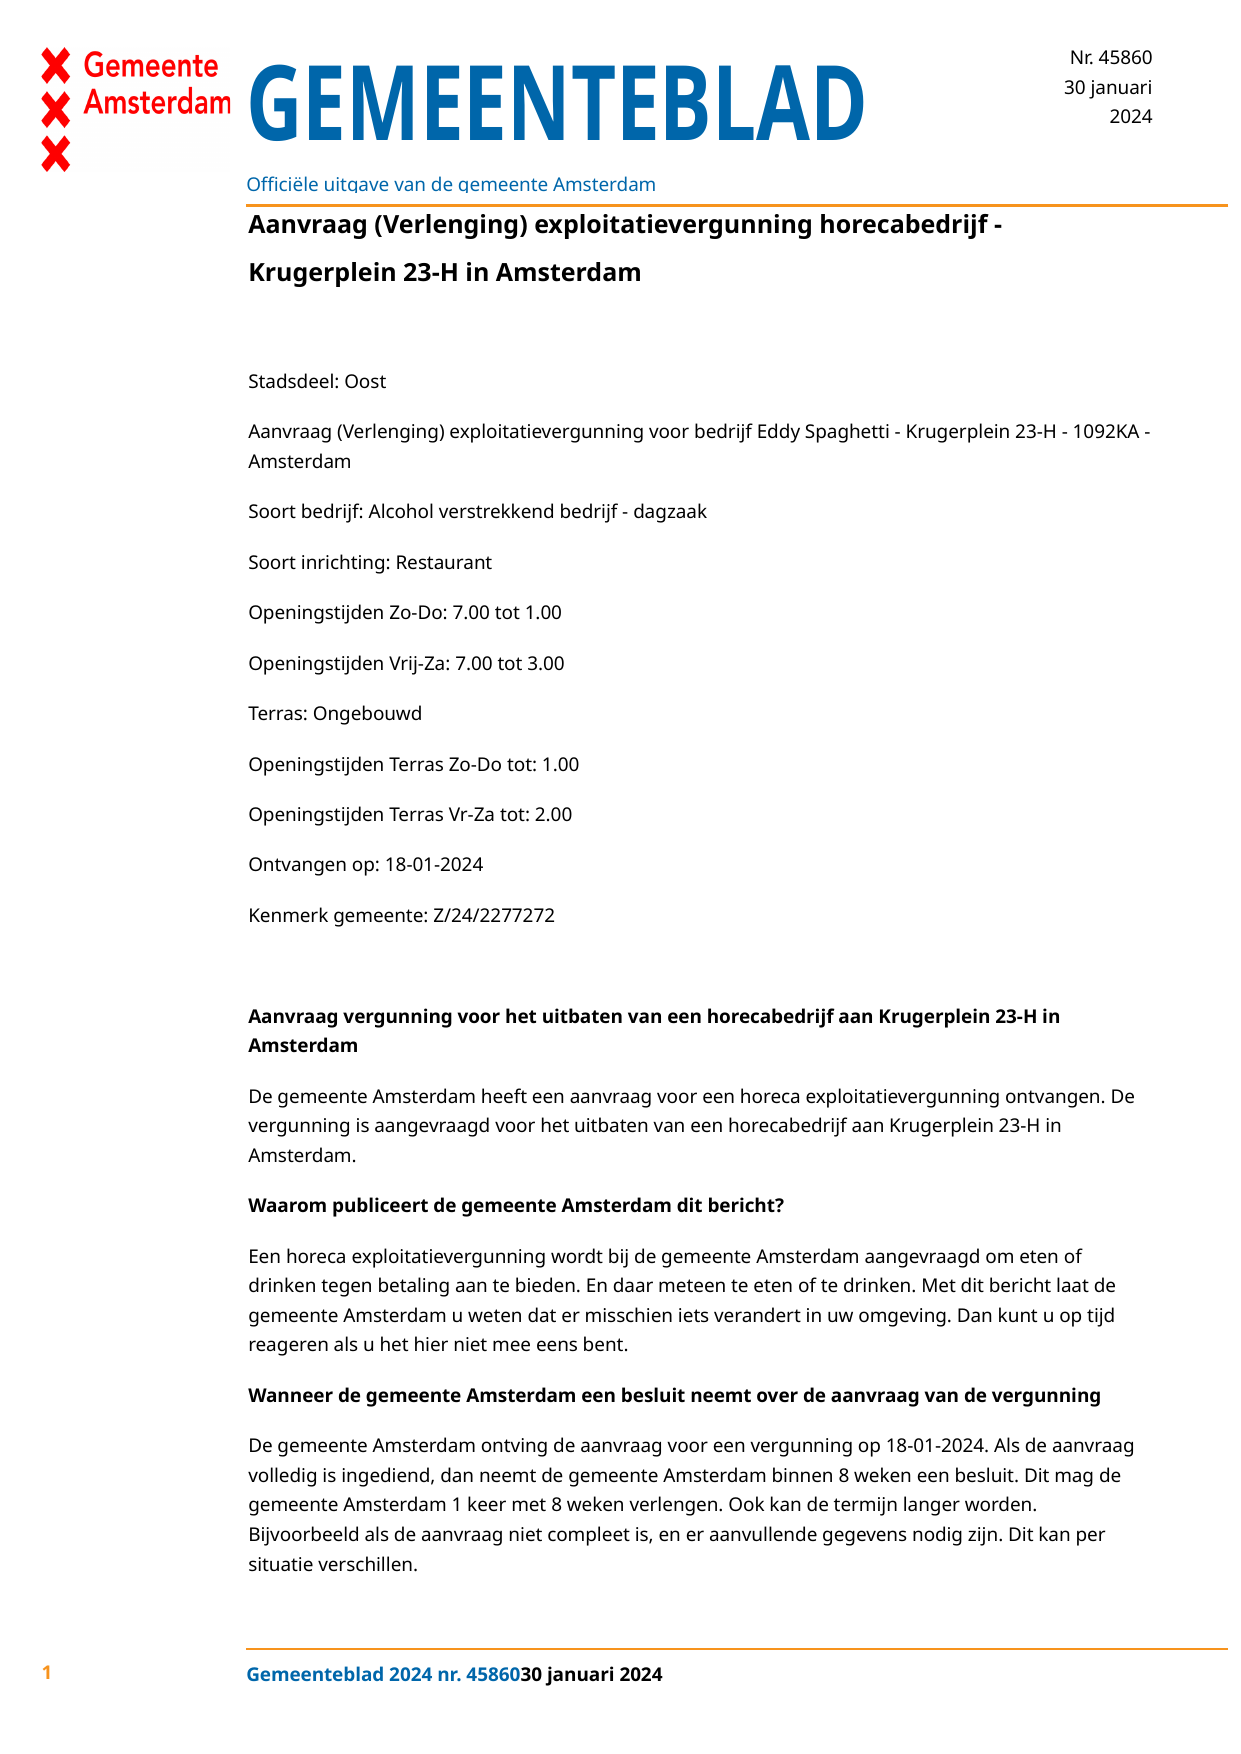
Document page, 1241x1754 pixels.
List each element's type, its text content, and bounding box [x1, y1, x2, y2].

text Openingstijden Terras Zo-Do tot: 1.00 [248, 751, 1152, 777]
text De gemeente Amsterdam ontving de aanvraag voor een vergunning op 18-01-2024. Als de aanvraag volledig is ingediend, dan neemt de gemeente Amsterdam binnen 8 weken een besluit. Dit mag de gemeente Amsterdam 1 keer met 8 weken verlengen. Ook kan de termijn langer worden. Bijvoorbeeld als de aanvraag niet compleet is, en er aanvullende gegevens nodig zijn. Dit kan per situatie verschillen. [248, 1432, 1152, 1577]
text De gemeente Amsterdam heeft een aanvraag voor een horeca exploitatievergunning ontvangen. De vergunning is aangevraagd voor het uitbaten van een horecabedrijf aan Krugerplein 23-H in Amsterdam. [248, 1083, 1152, 1168]
text Openingstijden Terras Vr-Za tot: 2.00 [248, 801, 1152, 827]
text Aanvraag (Verlenging) exploitatievergunning horecabedrijf - Krugerplein 23-H in Amsterdam [248, 207, 1152, 288]
text Wanneer de gemeente Amsterdam een besluit neemt over de aanvraag van de vergunning [248, 1382, 1152, 1408]
text Openingstijden Vrij-Za: 7.00 tot 3.00 [248, 650, 1152, 676]
text Soort inrichting: Restaurant [248, 549, 1152, 575]
text Aanvraag vergunning voor het uitbaten van een horecabedrijf aan Krugerplein 23-H in Amsterdam [248, 1003, 1152, 1058]
text Kenmerk gemeente: Z/24/2277272 [248, 902, 1152, 928]
text Een horeca exploitatievergunning wordt bij de gemeente Amsterdam aangevraagd om eten of drinken tegen betaling aan te bieden. En daar meteen te eten of te drinken. Met dit bericht laat de gemeente Amsterdam u weten dat er misschien iets verandert in uw omgeving. Dan kunt u op tijd reageren als u het hier niet mee eens bent. [248, 1243, 1152, 1357]
text Ontvangen op: 18-01-2024 [248, 852, 1152, 877]
text Stadsdeel: Oost [248, 368, 1152, 394]
text Waarom publiceert de gemeente Amsterdam dit bericht? [248, 1192, 1152, 1218]
text Terras: Ongebouwd [248, 700, 1152, 726]
picture [41, 47, 231, 172]
text Openingstijden Zo-Do: 7.00 tot 1.00 [248, 599, 1152, 625]
text Aanvraag (Verlenging) exploitatievergunning voor bedrijf Eddy Spaghetti - Krugerplein 23-H - 1092KA - Amsterdam [248, 419, 1152, 474]
text Soort bedrijf: Alcohol verstrekkend bedrijf - dagzaak [248, 499, 1152, 524]
